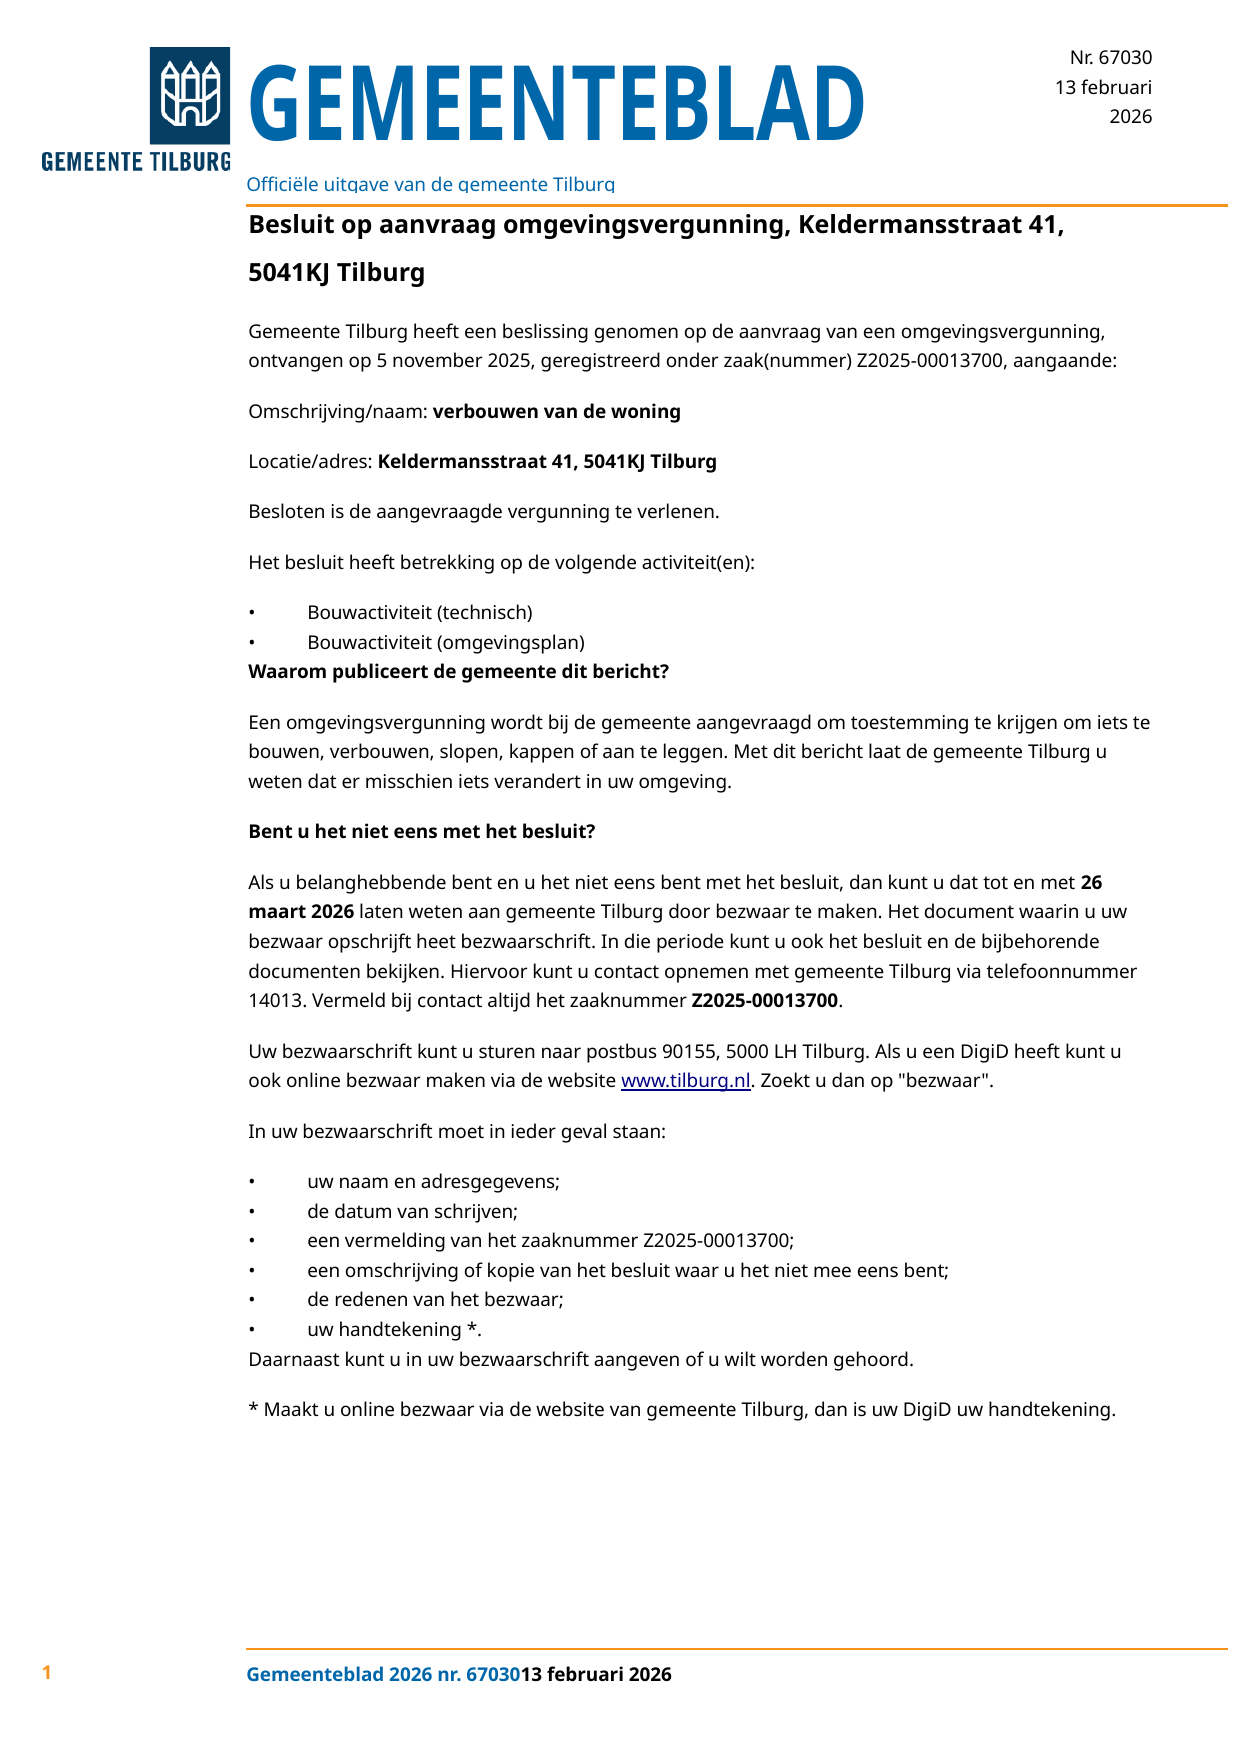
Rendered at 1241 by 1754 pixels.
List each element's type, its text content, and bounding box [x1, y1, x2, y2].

text Bent u het niet eens met het besluit? [248, 819, 1152, 844]
text Waarom publiceert de gemeente dit bericht? [248, 659, 1152, 684]
text Gemeente Tilburg heeft een beslissing genomen op de aanvraag van een omgevingsvergunning, ontvangen op 5 november 2025, geregistreerd onder zaak(nummer) Z2025-00013700, aangaande: [248, 318, 1152, 373]
text Besloten is de aangevraagde vergunning te verlenen. [248, 499, 1152, 524]
text Het besluit heeft betrekking op de volgende activiteit(en): [248, 549, 1152, 575]
list een omschrijving of kopie van het besluit waar u het niet mee eens bent; [248, 1257, 1152, 1283]
text Als u belanghebbende bent en u het niet eens bent met het besluit, dan kunt u dat tot en met 26 maart 2026 laten weten aan gemeente Tilburg door bezwaar te maken. Het document waarin u uw bezwaar opschrijft heet bezwaarschrift. In die periode kunt u ook het besluit en de bijbehorende documenten bekijken. Hiervoor kunt u contact opnemen met gemeente Tilburg via telefoonnummer 14013. Vermeld bij contact altijd het zaaknummer Z2025-00013700. [248, 869, 1152, 1013]
picture [41, 47, 231, 172]
text In uw bezwaarschrift moet in ieder geval staan: [248, 1118, 1152, 1144]
list Bouwactiviteit (technisch) [248, 599, 1152, 625]
text Daarnaast kunt u in uw bezwaarschrift aangeven of u wilt worden gehoord. [248, 1346, 1152, 1372]
text Locatie/adres: Keldermansstraat 41, 5041KJ Tilburg [248, 448, 1152, 474]
text Een omgevingsvergunning wordt bij de gemeente aangevraagd om toestemming te krijgen om iets te bouwen, verbouwen, slopen, kappen of aan te leggen. Met dit bericht laat de gemeente Tilburg u weten dat er misschien iets verandert in uw omgeving. [248, 709, 1152, 794]
text Besluit op aanvraag omgevingsvergunning, Keldermansstraat 41, 5041KJ Tilburg [248, 207, 1152, 288]
list uw handtekening *. [248, 1316, 1152, 1342]
text Uw bezwaarschrift kunt u sturen naar postbus 90155, 5000 LH Tilburg. Als u een DigiD heeft kunt u ook online bezwaar maken via de website www.tilburg.nl. Zoekt u dan op "bezwaar". [248, 1038, 1152, 1093]
list een vermelding van het zaaknummer Z2025-00013700; [248, 1227, 1152, 1253]
list Bouwactiviteit (omgevingsplan) [248, 629, 1152, 655]
list uw naam en adresgegevens; [248, 1168, 1152, 1194]
list de datum van schrijven; [248, 1198, 1152, 1224]
text * Maakt u online bezwaar via de website van gemeente Tilburg, dan is uw DigiD uw handtekening. [248, 1396, 1152, 1422]
list de redenen van het bezwaar; [248, 1287, 1152, 1312]
text Omschrijving/naam: verbouwen van de woning [248, 398, 1152, 424]
